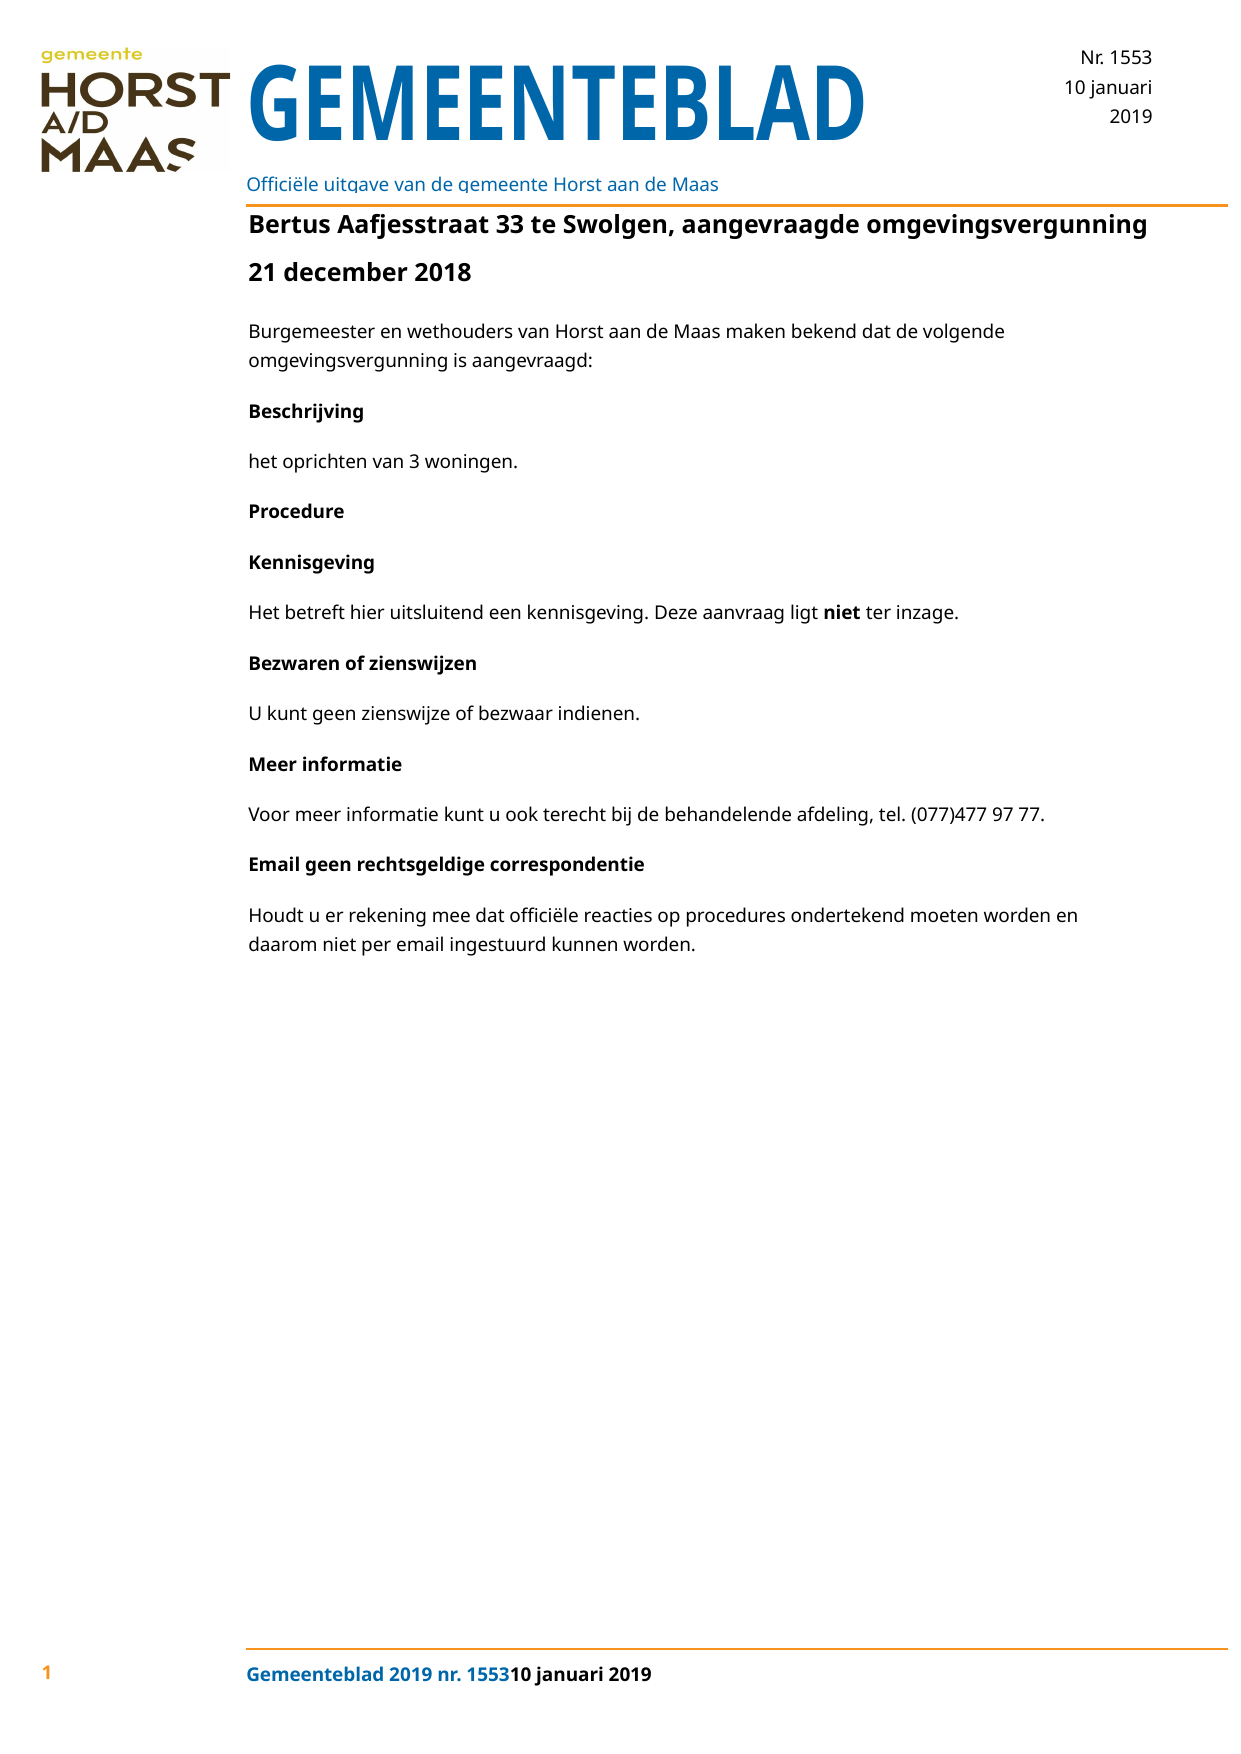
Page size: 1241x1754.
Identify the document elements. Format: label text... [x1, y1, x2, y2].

text Bertus Aafjesstraat 33 te Swolgen, aangevraagde omgevingsvergunning 21 december 2018 [248, 207, 1152, 288]
text Houdt u er rekening mee dat officiële reacties op procedures ondertekend moeten worden en daarom niet per email ingestuurd kunnen worden. [248, 902, 1152, 957]
text Beschrijving [248, 398, 1152, 424]
text Procedure [248, 499, 1152, 524]
text Meer informatie [248, 751, 1152, 777]
text U kunt geen zienswijze of bezwaar indienen. [248, 700, 1152, 726]
text Voor meer informatie kunt u ook terecht bij de behandelende afdeling, tel. (077)477 97 77. [248, 801, 1152, 827]
text het oprichten van 3 woningen. [248, 448, 1152, 474]
text Het betreft hier uitsluitend een kennisgeving. Deze aanvraag ligt niet ter inzage. [248, 599, 1152, 625]
text Email geen rechtsgeldige correspondentie [248, 852, 1152, 877]
text Bezwaren of zienswijzen [248, 650, 1152, 676]
text Kennisgeving [248, 549, 1152, 575]
picture [41, 47, 231, 172]
text Burgemeester en wethouders van Horst aan de Maas maken bekend dat de volgende omgevingsvergunning is aangevraagd: [248, 318, 1152, 373]
